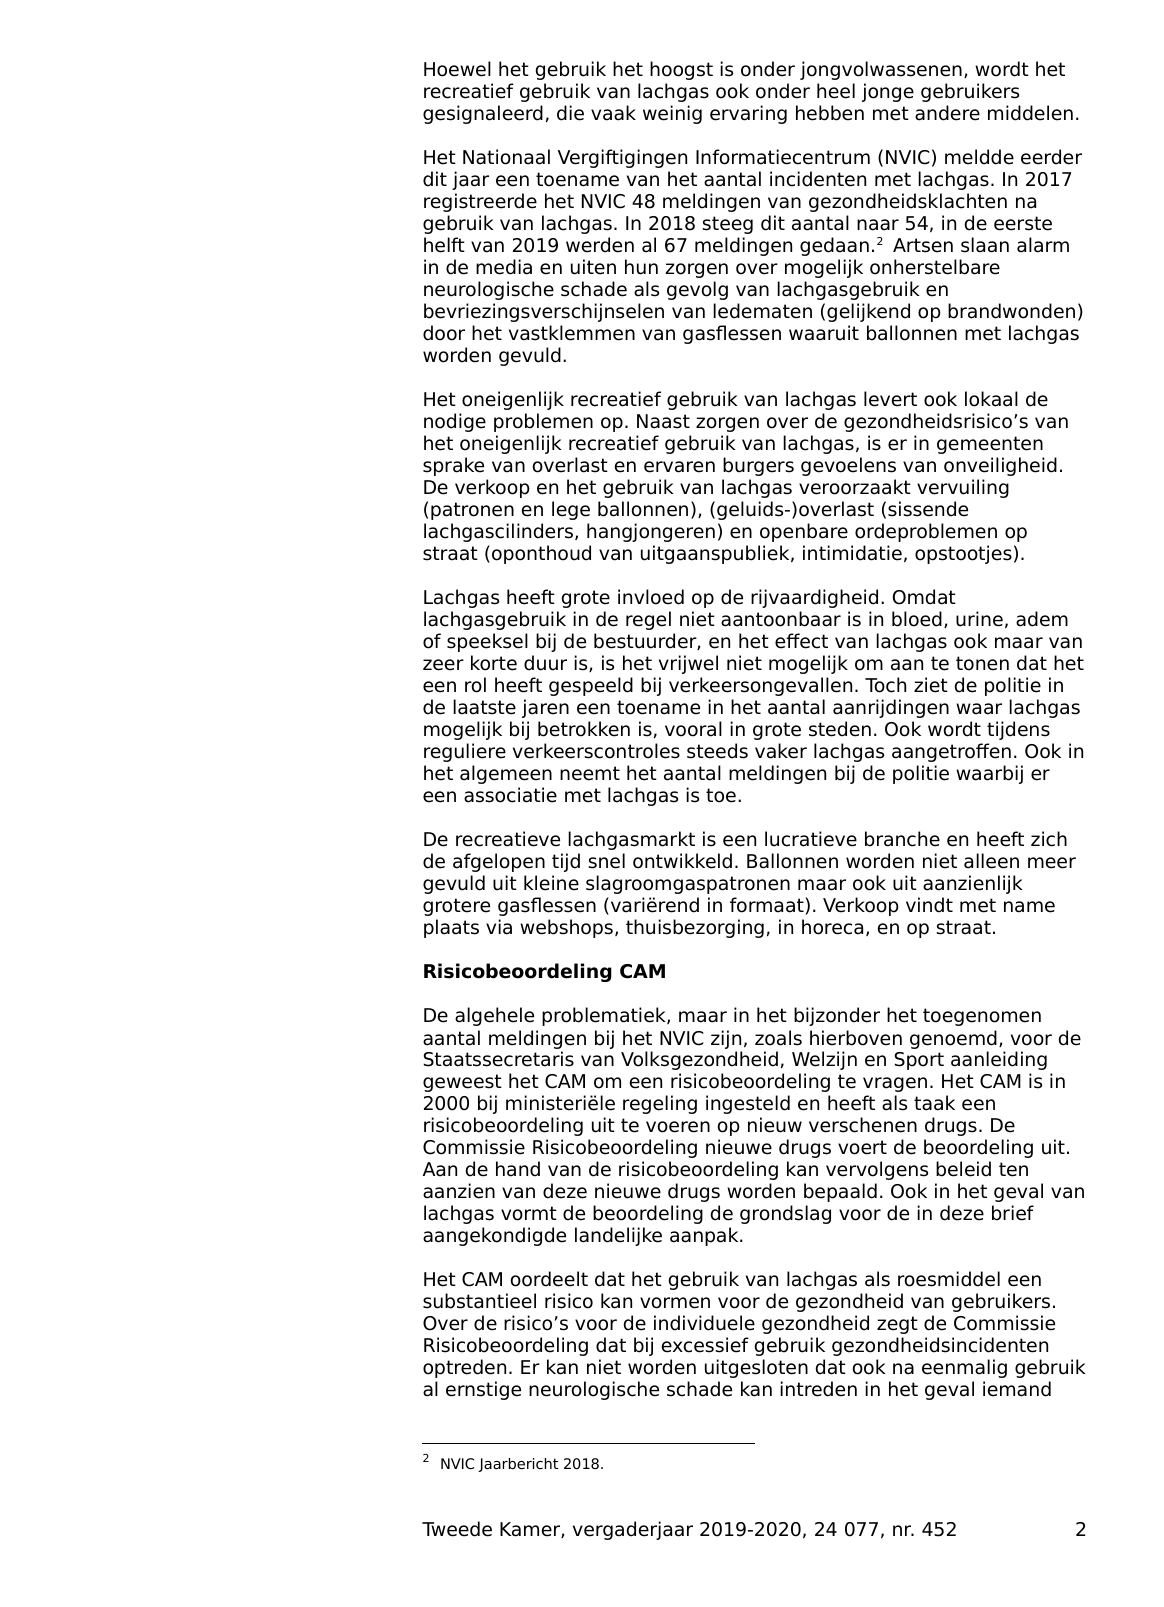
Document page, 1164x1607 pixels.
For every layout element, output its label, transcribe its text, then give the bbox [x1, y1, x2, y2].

text Het oneigenlijk recreatief gebruik van lachgas levert ook lokaal de nodige problemen op. Naast zorgen over de gezondheidsrisico’s van het oneigenlijk recreatief gebruik van lachgas, is er in gemeenten sprake van overlast en ervaren burgers gevoelens van onveiligheid. De verkoop en het gebruik van lachgas veroorzaakt vervuiling (patronen en lege ballonnen), (geluids-)overlast (sissende lachgascilinders, hangjongeren) en openbare ordeproblemen op straat (oponthoud van uitgaanspubliek, intimidatie, opstootjes). [422, 389, 1087, 565]
text Het CAM oordeelt dat het gebruik van lachgas als roesmiddel een substantieel risico kan vormen voor de gezondheid van gebruikers. Over de risico’s voor de individuele gezondheid zegt de Commissie Risicobeoordeling dat bij excessief gebruik gezondheidsincidenten optreden. Er kan niet worden uitgesloten dat ook na eenmalig gebruik al ernstige neurologische schade kan intreden in het geval iemand [422, 1269, 1087, 1401]
text Het Nationaal Vergiftigingen Informatiecentrum (NVIC) meldde eerder dit jaar een toename van het aantal incidenten met lachgas. In 2017 registreerde het NVIC 48 meldingen van gezondheidsklachten na gebruik van lachgas. In 2018 steeg dit aantal naar 54, in de eerste helft van 2019 werden al 67 meldingen gedaan. Artsen slaan alarm in de media en uiten hun zorgen over mogelijk onherstelbare neurologische schade als gevolg van lachgasgebruik en bevriezingsverschijnselen van ledematen (gelijkend op brandwonden) door het vastklemmen van gasflessen waaruit ballonnen met lachgas worden gevuld. [422, 147, 1087, 367]
text De algehele problematiek, maar in het bijzonder het toegenomen aantal meldingen bij het NVIC zijn, zoals hierboven genoemd, voor de Staatssecretaris van Volksgezondheid, Welzijn en Sport aanleiding geweest het CAM om een risicobeoordeling te vragen. Het CAM is in 2000 bij ministeriële regeling ingesteld en heeft als taak een risicobeoordeling uit te voeren op nieuw verschenen drugs. De Commissie Risicobeoordeling nieuwe drugs voert de beoordeling uit. Aan de hand van de risicobeoordeling kan vervolgens beleid ten aanzien van deze nieuwe drugs worden bepaald. Ook in het geval van lachgas vormt de beoordeling de grondslag voor de in deze brief aangekondigde landelijke aanpak. [422, 1005, 1087, 1247]
text De recreatieve lachgasmarkt is een lucratieve branche en heeft zich de afgelopen tijd snel ontwikkeld. Ballonnen worden niet alleen meer gevuld uit kleine slagroomgaspatronen maar ook uit aanzienlijk grotere gasflessen (variërend in formaat). Verkoop vindt met name plaats via webshops, thuisbezorging, in horeca, en op straat. [422, 829, 1087, 939]
subtitle Risicobeoordeling CAM [422, 961, 1087, 983]
text NVIC Jaarbericht 2018. [422, 1452, 1087, 1474]
text Hoewel het gebruik het hoogst is onder jongvolwassenen, wordt het recreatief gebruik van lachgas ook onder heel jonge gebruikers gesignaleerd, die vaak weinig ervaring hebben met andere middelen. [422, 59, 1087, 125]
text Lachgas heeft grote invloed op de rijvaardigheid. Omdat lachgasgebruik in de regel niet aantoonbaar is in bloed, urine, adem of speeksel bij de bestuurder, en het effect van lachgas ook maar van zeer korte duur is, is het vrijwel niet mogelijk om aan te tonen dat het een rol heeft gespeeld bij verkeersongevallen. Toch ziet de politie in de laatste jaren een toename in het aantal aanrijdingen waar lachgas mogelijk bij betrokken is, vooral in grote steden. Ook wordt tijdens reguliere verkeerscontroles steeds vaker lachgas aangetroffen. Ook in het algemeen neemt het aantal meldingen bij de politie waarbij er een associatie met lachgas is toe. [422, 587, 1087, 807]
